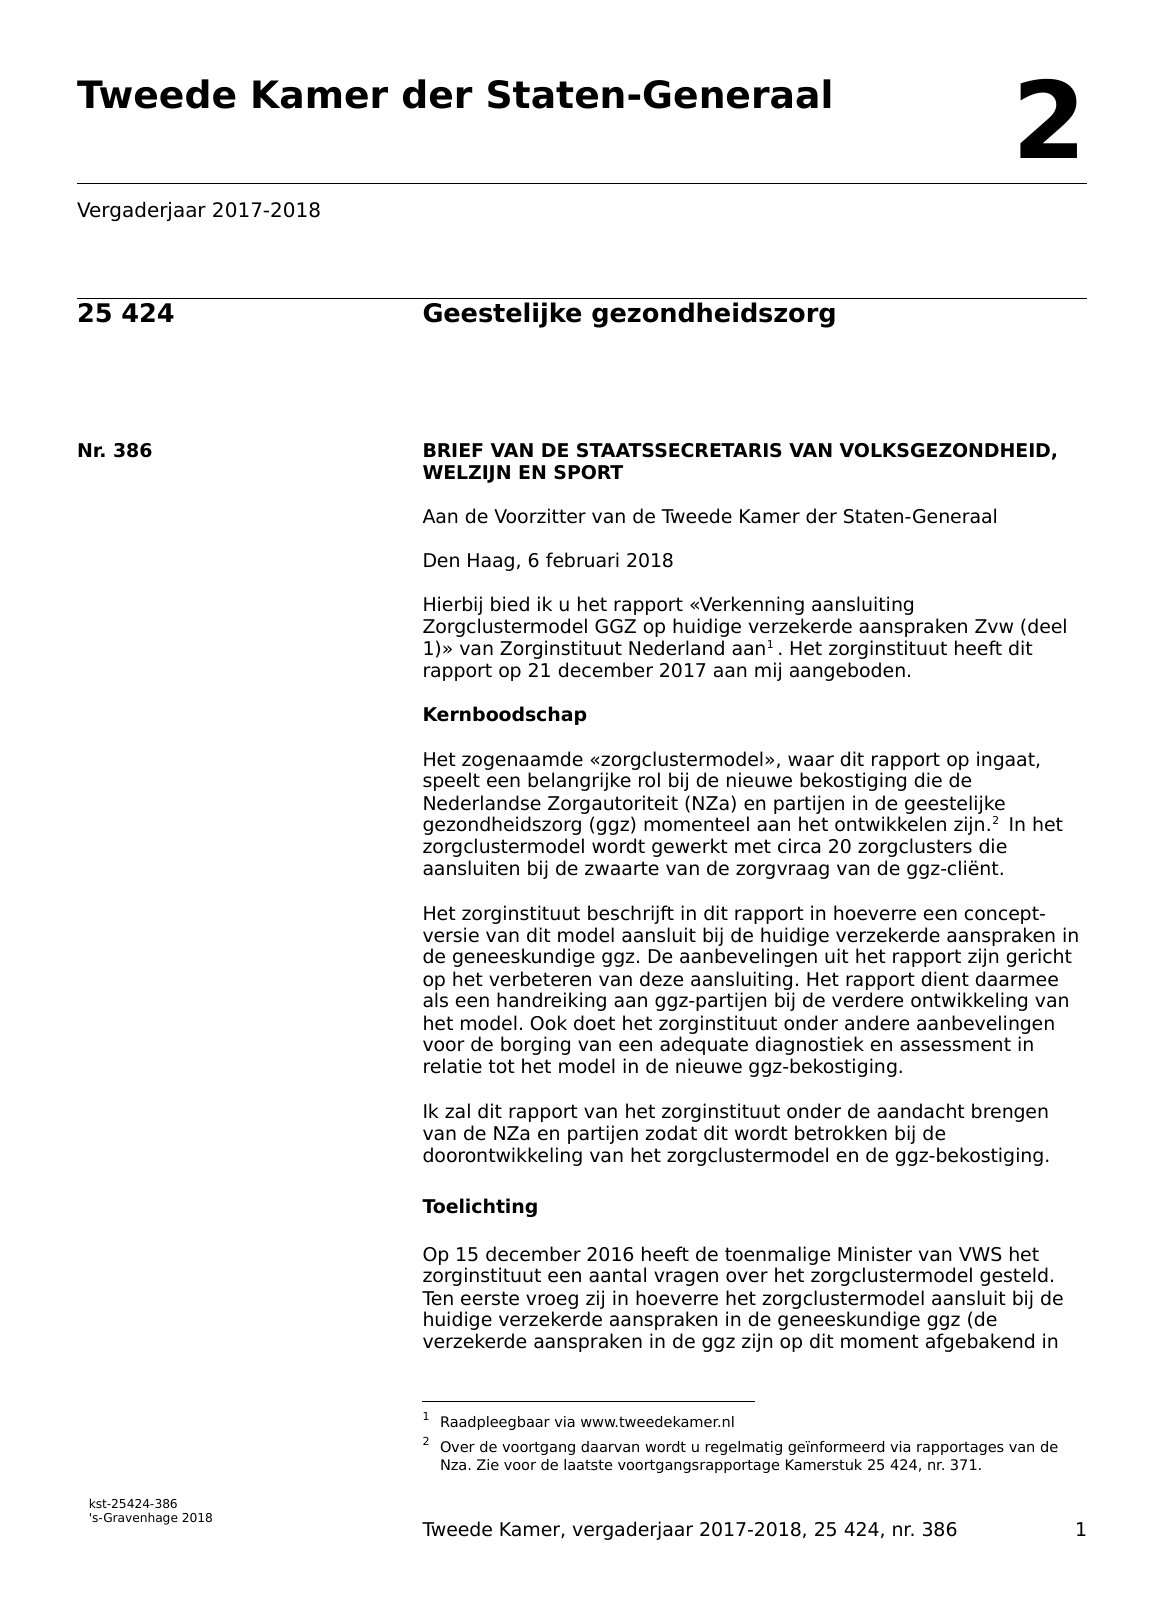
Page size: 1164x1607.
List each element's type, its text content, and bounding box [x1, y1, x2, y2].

text Aan de Voorzitter van de Tweede Kamer der Staten-Generaal [422, 506, 1087, 528]
text Over de voortgang daarvan wordt u regelmatig geïnformeerd via rapportages van de Nza. Zie voor de laatste voortgangsrapportage Kamerstuk 25 424, nr. 371. [422, 1435, 1087, 1474]
subtitle Kernboodschap [422, 704, 1087, 726]
text Het zogenaamde «zorgclustermodel», waar dit rapport op ingaat, speelt een belangrijke rol bij de nieuwe bekostiging die de Nederlandse Zorgautoriteit (NZa) en partijen in de geestelijke gezondheidszorg (ggz) momenteel aan het ontwikkelen zijn. In het zorgclustermodel wordt gewerkt met circa 20 zorgclusters die aansluiten bij de zwaarte van de zorgvraag van de ggz-cliënt. [422, 748, 1087, 880]
text 's-Gravenhage 2018 [88, 1511, 323, 1525]
text Op 15 december 2016 heeft de toenmalige Minister van VWS het zorginstituut een aantal vragen over het zorgclustermodel gesteld. Ten eerste vroeg zij in hoeverre het zorgclustermodel aansluit bij de huidige verzekerde aanspraken in de geneeskundige ggz (de verzekerde aanspraken in de ggz zijn op dit moment afgebakend in [422, 1243, 1087, 1353]
text Het zorginstituut beschrijft in dit rapport in hoeverre een concept-versie van dit model aansluit bij de huidige verzekerde aanspraken in de geneeskundige ggz. De aanbevelingen uit het rapport zijn gericht op het verbeteren van deze aansluiting. Het rapport dient daarmee als een handreiking aan ggz-partijen bij de verdere ontwikkeling van het model. Ook doet het zorginstituut onder andere aanbevelingen voor de borging van een adequate diagnostiek en assessment in relatie tot het model in de nieuwe ggz-bekostiging. [422, 902, 1087, 1078]
text Den Haag, 6 februari 2018 [422, 550, 1087, 572]
table_header Tweede Kamer der Staten-Generaal [77, 59, 886, 183]
text kst-25424-386 [88, 1497, 323, 1511]
table_cell Vergaderjaar 2017-2018 [77, 184, 1087, 298]
text Raadpleegbaar via www.tweedekamer.nl [422, 1410, 1087, 1432]
subtitle Nr. 386 BRIEF VAN DE STAATSSECRETARIS VAN VOLKSGEZONDHEID, WELZIJN EN SPORT [77, 440, 1087, 484]
table_header 2 [886, 59, 1087, 183]
text Hierbij bied ik u het rapport «Verkenning aansluiting Zorgclustermodel GGZ op huidige verzekerde aanspraken Zvw (deel 1)» van Zorginstituut Nederland aan. Het zorginstituut heeft dit rapport op 21 december 2017 aan mij aangeboden. [422, 594, 1087, 682]
subtitle Toelichting [422, 1196, 1087, 1218]
subtitle 25 424 Geestelijke gezondheidszorg [77, 299, 1087, 329]
text Ik zal dit rapport van het zorginstituut onder de aandacht brengen van de NZa en partijen zodat dit wordt betrokken bij de doorontwikkeling van het zorgclustermodel en de ggz-bekostiging. [422, 1101, 1087, 1166]
